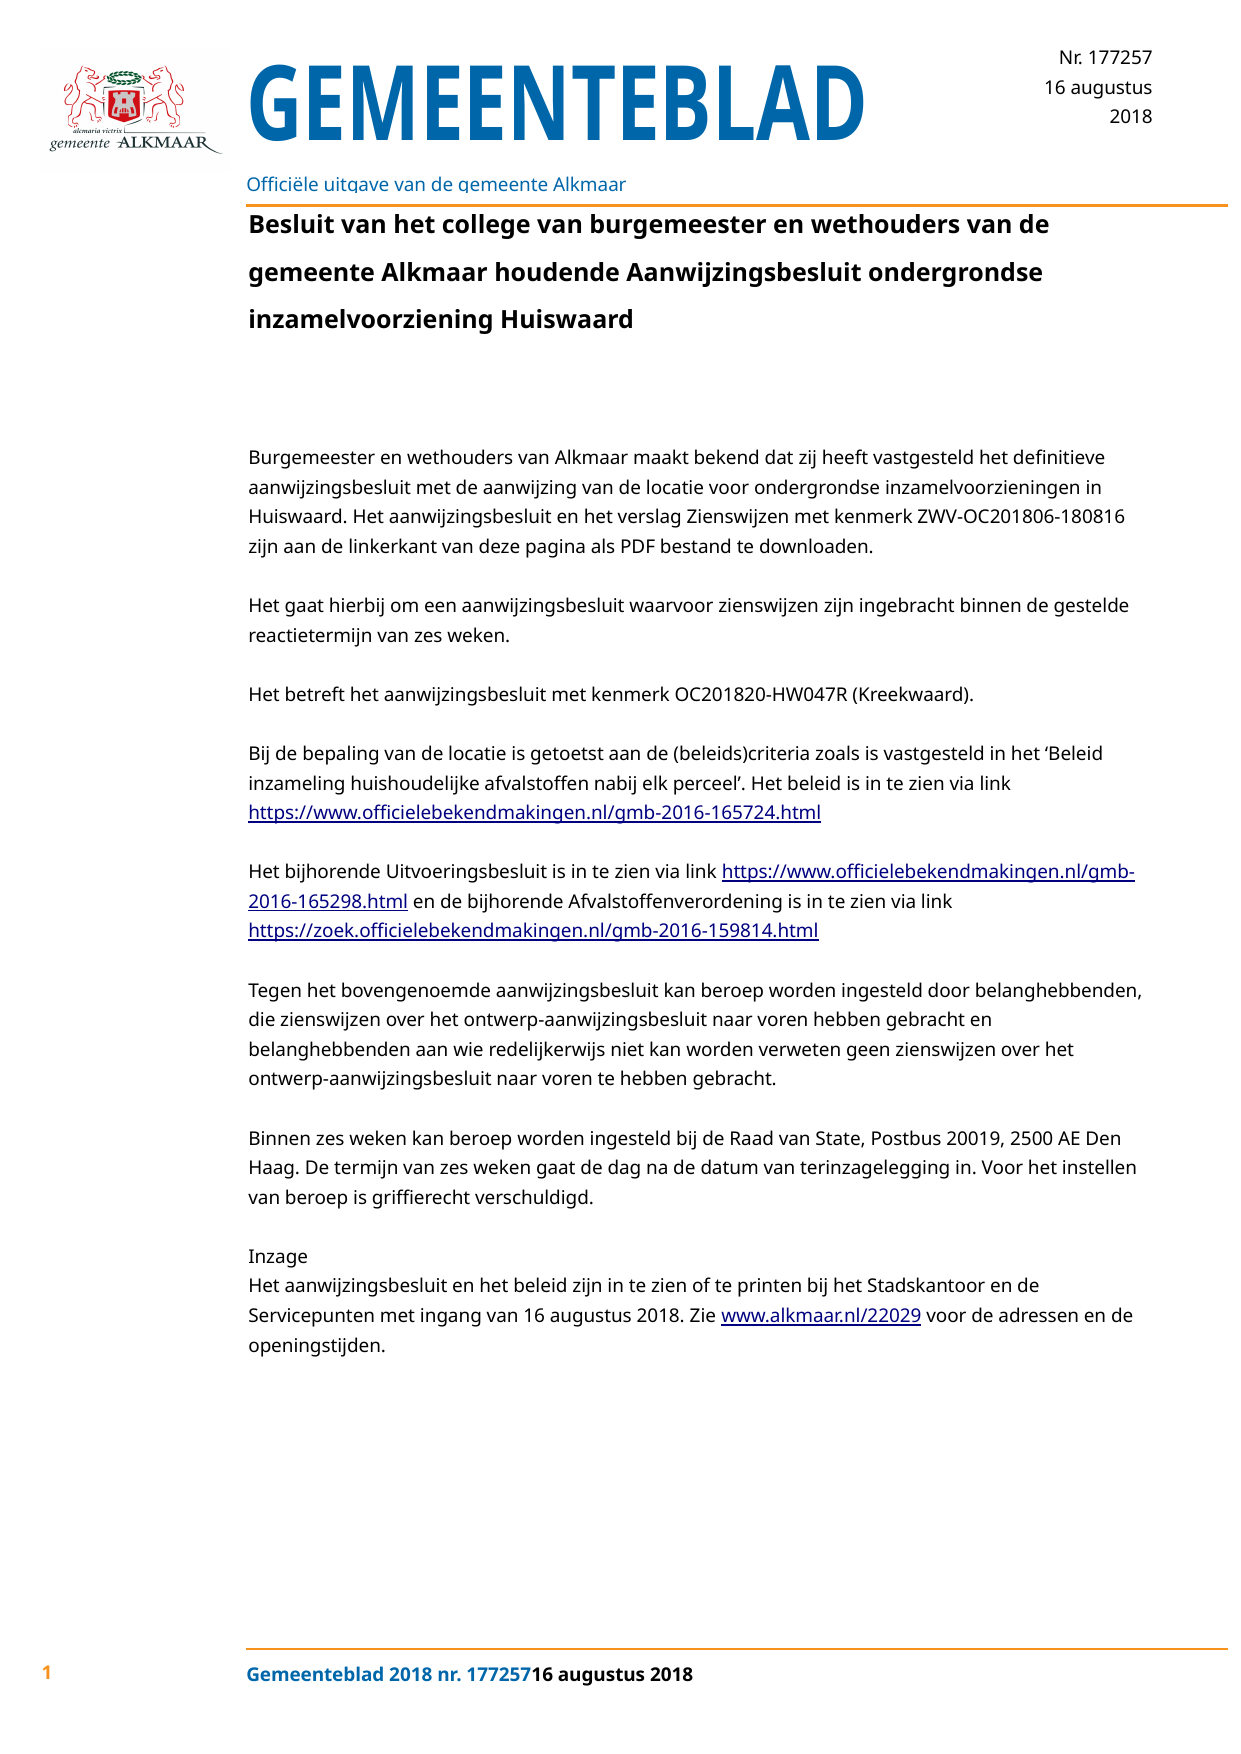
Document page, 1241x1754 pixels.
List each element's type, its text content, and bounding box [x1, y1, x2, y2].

text Binnen zes weken kan beroep worden ingesteld bij de Raad van State, Postbus 20019, 2500 AE Den Haag. De termijn van zes weken gaat de dag na de datum van terinzagelegging in. Voor het instellen van beroep is griffierecht verschuldigd. [248, 1125, 1152, 1210]
text Bij de bepaling van de locatie is getoetst aan de (beleids)criteria zoals is vastgesteld in het ‘Beleid inzameling huishoudelijke afvalstoffen nabij elk perceel’. Het beleid is in te zien via link https://www.officielebekendmakingen.nl/gmb-2016-165724.html [248, 740, 1152, 825]
text Inzage [248, 1243, 1152, 1269]
text Het aanwijzingsbesluit en het beleid zijn in te zien of te printen bij het Stadskantoor en de Servicepunten met ingang van 16 augustus 2018. Zie www.alkmaar.nl/22029 voor de adressen en de openingstijden. [248, 1273, 1152, 1358]
text Het gaat hierbij om een aanwijzingsbesluit waarvoor zienswijzen zijn ingebracht binnen de gestelde reactietermijn van zes weken. [248, 592, 1152, 648]
text Tegen het bovengenoemde aanwijzingsbesluit kan beroep worden ingesteld door belanghebbenden, die zienswijzen over het ontwerp-aanwijzingsbesluit naar voren hebben gebracht en belanghebbenden aan wie redelijkerwijs niet kan worden verweten geen zienswijzen over het ontwerp-aanwijzingsbesluit naar voren te hebben gebracht. [248, 977, 1152, 1091]
text Het bijhorende Uitvoeringsbesluit is in te zien via link https://www.officielebekendmakingen.nl/gmb-2016-165298.html en de bijhorende Afvalstoffenverordening is in te zien via link https://zoek.officielebekendmakingen.nl/gmb-2016-159814.html [248, 858, 1152, 943]
text Het betreft het aanwijzingsbesluit met kenmerk OC201820-HW047R (Kreekwaard). [248, 681, 1152, 707]
text Burgemeester en wethouders van Alkmaar maakt bekend dat zij heeft vastgesteld het definitieve aanwijzingsbesluit met de aanwijzing van de locatie voor ondergrondse inzamelvoorzieningen in Huiswaard. Het aanwijzingsbesluit en het verslag Zienswijzen met kenmerk ZWV-OC201806-180816 zijn aan de linkerkant van deze pagina als PDF bestand te downloaden. [248, 444, 1152, 559]
picture [41, 47, 231, 172]
text Besluit van het college van burgemeester en wethouders van de gemeente Alkmaar houdende Aanwijzingsbesluit ondergrondse inzamelvoorziening Huiswaard [248, 207, 1152, 336]
